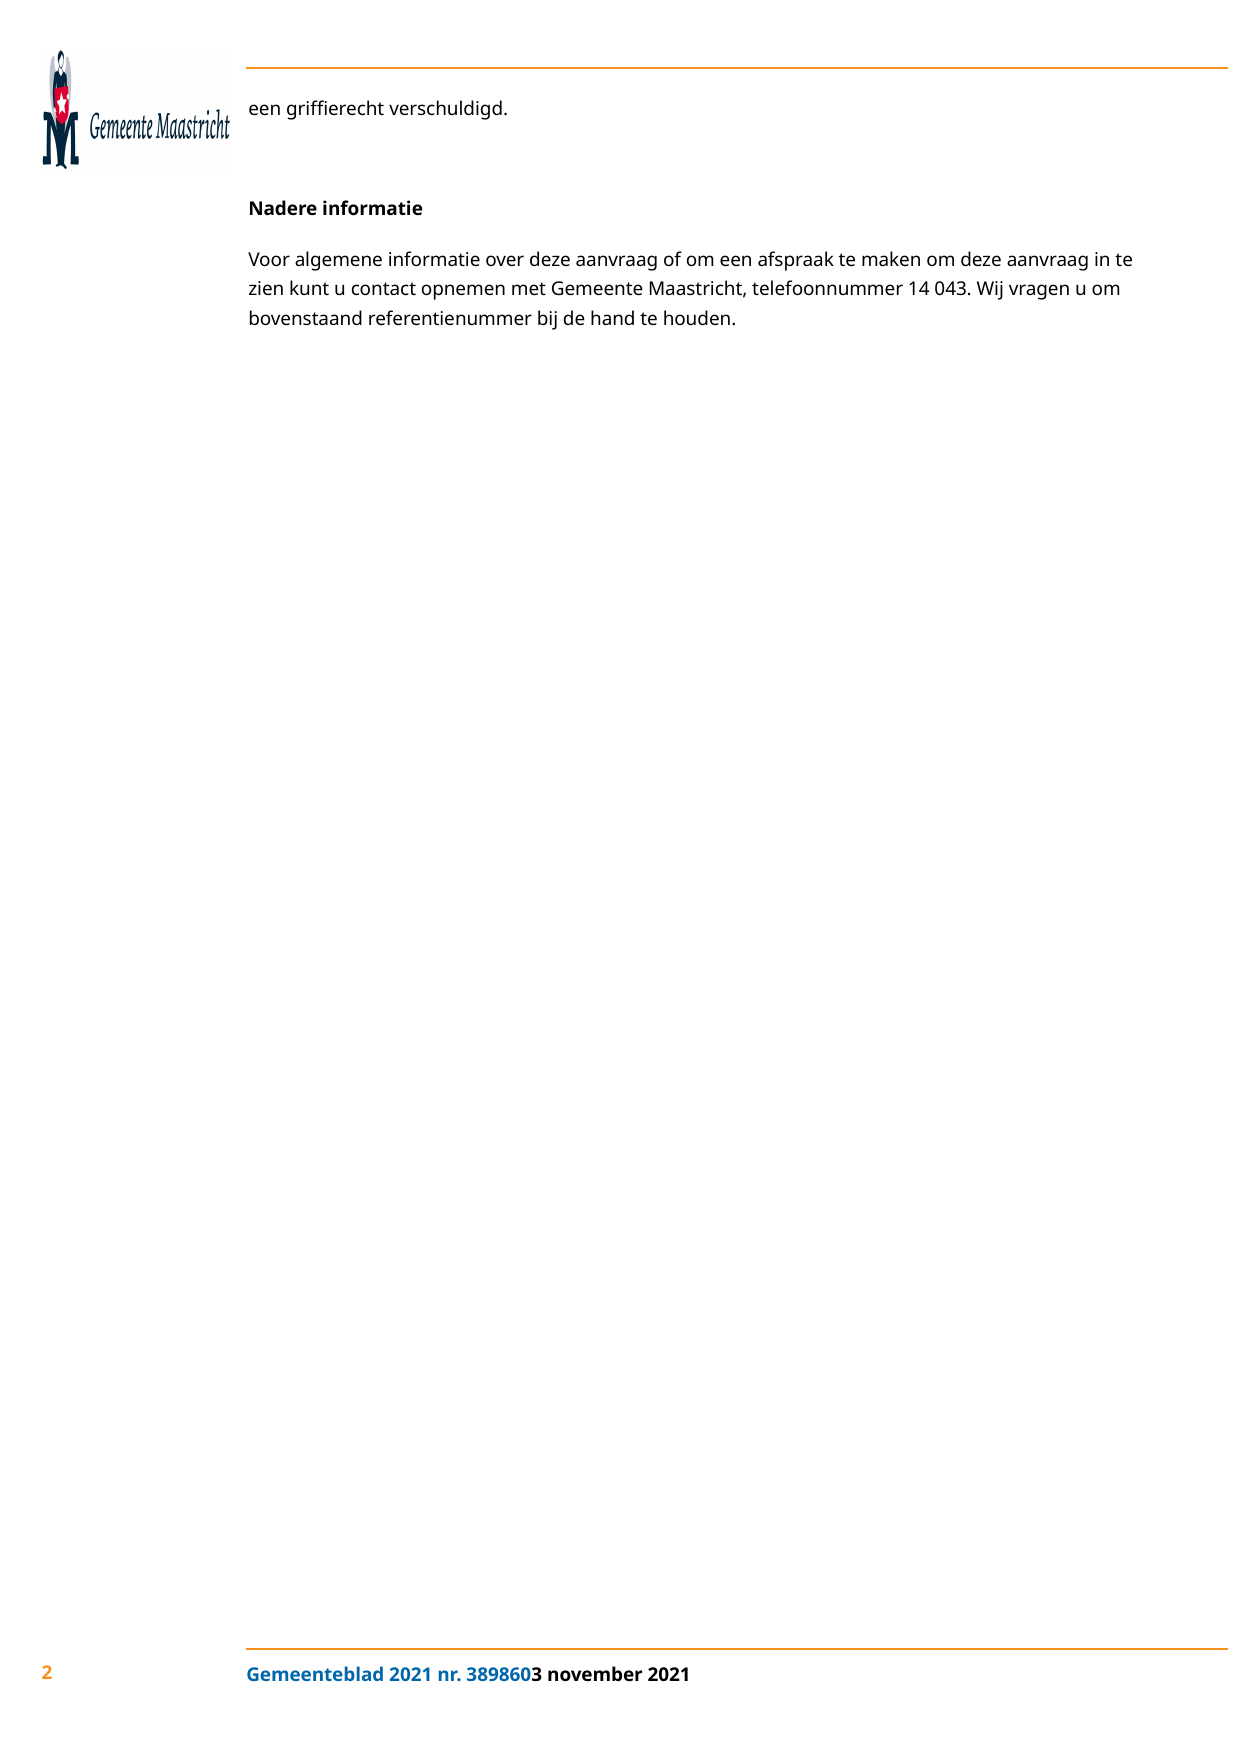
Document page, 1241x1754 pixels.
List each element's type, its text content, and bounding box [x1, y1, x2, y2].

text Nadere informatie [248, 196, 1152, 221]
text een griffierecht verschuldigd. [248, 95, 1152, 121]
picture [41, 47, 231, 172]
text Voor algemene informatie over deze aanvraag of om een afspraak te maken om deze aanvraag in te zien kunt u contact opnemen met Gemeente Maastricht, telefoonnummer 14 043. Wij vragen u om bovenstaand referentienummer bij de hand te houden. [248, 246, 1152, 331]
